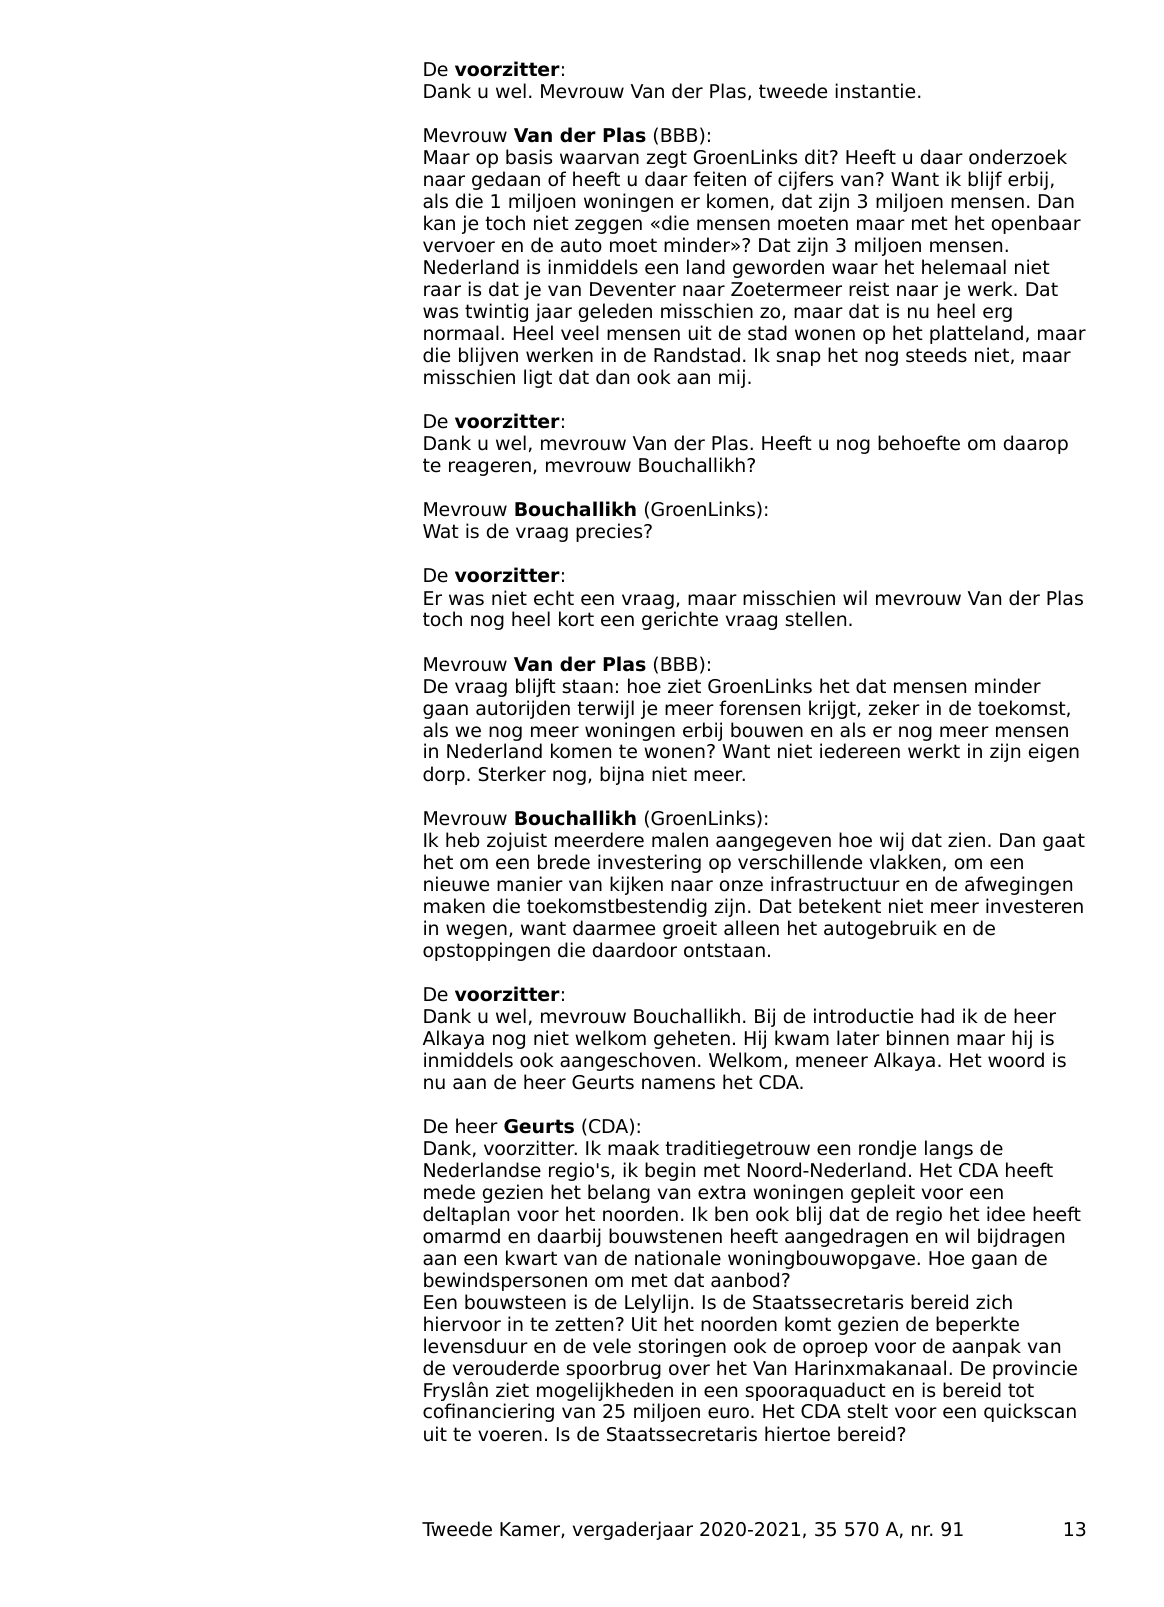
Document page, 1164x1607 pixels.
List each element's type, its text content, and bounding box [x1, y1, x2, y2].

text Er was niet echt een vraag, maar misschien wil mevrouw Van der Plas toch nog heel kort een gerichte vraag stellen. [422, 587, 1087, 631]
text De heer Geurts (CDA): [422, 1116, 1087, 1138]
text Mevrouw Van der Plas (BBB): [422, 125, 1087, 147]
text Dank, voorzitter. Ik maak traditiegetrouw een rondje langs de Nederlandse regio's, ik begin met Noord-Nederland. Het CDA heeft mede gezien het belang van extra woningen gepleit voor een deltaplan voor het noorden. Ik ben ook blij dat de regio het idee heeft omarmd en daarbij bouwstenen heeft aangedragen en wil bijdragen aan een kwart van de nationale woningbouwopgave. Hoe gaan de bewindspersonen om met dat aanbod? [422, 1138, 1087, 1292]
text De voorzitter: [422, 59, 1087, 81]
text Maar op basis waarvan zegt GroenLinks dit? Heeft u daar onderzoek naar gedaan of heeft u daar feiten of cijfers van? Want ik blijf erbij, als die 1 miljoen woningen er komen, dat zijn 3 miljoen mensen. Dan kan je toch niet zeggen «die mensen moeten maar met het openbaar vervoer en de auto moet minder»? Dat zijn 3 miljoen mensen. Nederland is inmiddels een land geworden waar het helemaal niet raar is dat je van Deventer naar Zoetermeer reist naar je werk. Dat was twintig jaar geleden misschien zo, maar dat is nu heel erg normaal. Heel veel mensen uit de stad wonen op het platteland, maar die blijven werken in de Randstad. Ik snap het nog steeds niet, maar misschien ligt dat dan ook aan mij. [422, 147, 1087, 389]
text Dank u wel. Mevrouw Van der Plas, tweede instantie. [422, 81, 1087, 103]
text Ik heb zojuist meerdere malen aangegeven hoe wij dat zien. Dan gaat het om een brede investering op verschillende vlakken, om een nieuwe manier van kijken naar onze infrastructuur en de afwegingen maken die toekomstbestendig zijn. Dat betekent niet meer investeren in wegen, want daarmee groeit alleen het autogebruik en de opstoppingen die daardoor ontstaan. [422, 829, 1087, 961]
text Dank u wel, mevrouw Bouchallikh. Bij de introductie had ik de heer Alkaya nog niet welkom geheten. Hij kwam later binnen maar hij is inmiddels ook aangeschoven. Welkom, meneer Alkaya. Het woord is nu aan de heer Geurts namens het CDA. [422, 1006, 1087, 1093]
text De voorzitter: [422, 565, 1087, 587]
text Een bouwsteen is de Lelylijn. Is de Staatssecretaris bereid zich hiervoor in te zetten? Uit het noorden komt gezien de beperkte levensduur en de vele storingen ook de oproep voor de aanpak van de verouderde spoorbrug over het Van Harinxmakanaal. De provincie Fryslân ziet mogelijkheden in een spooraquaduct en is bereid tot cofinanciering van 25 miljoen euro. Het CDA stelt voor een quickscan uit te voeren. Is de Staatssecretaris hiertoe bereid? [422, 1292, 1087, 1445]
text Mevrouw Van der Plas (BBB): [422, 653, 1087, 676]
text Dank u wel, mevrouw Van der Plas. Heeft u nog behoefte om daarop te reageren, mevrouw Bouchallikh? [422, 433, 1087, 477]
text De vraag blijft staan: hoe ziet GroenLinks het dat mensen minder gaan autorijden terwijl je meer forensen krijgt, zeker in de toekomst, als we nog meer woningen erbij bouwen en als er nog meer mensen in Nederland komen te wonen? Want niet iedereen werkt in zijn eigen dorp. Sterker nog, bijna niet meer. [422, 676, 1087, 785]
text Wat is de vraag precies? [422, 521, 1087, 543]
text De voorzitter: [422, 984, 1087, 1006]
text Mevrouw Bouchallikh (GroenLinks): [422, 499, 1087, 521]
text Mevrouw Bouchallikh (GroenLinks): [422, 808, 1087, 829]
text De voorzitter: [422, 411, 1087, 433]
